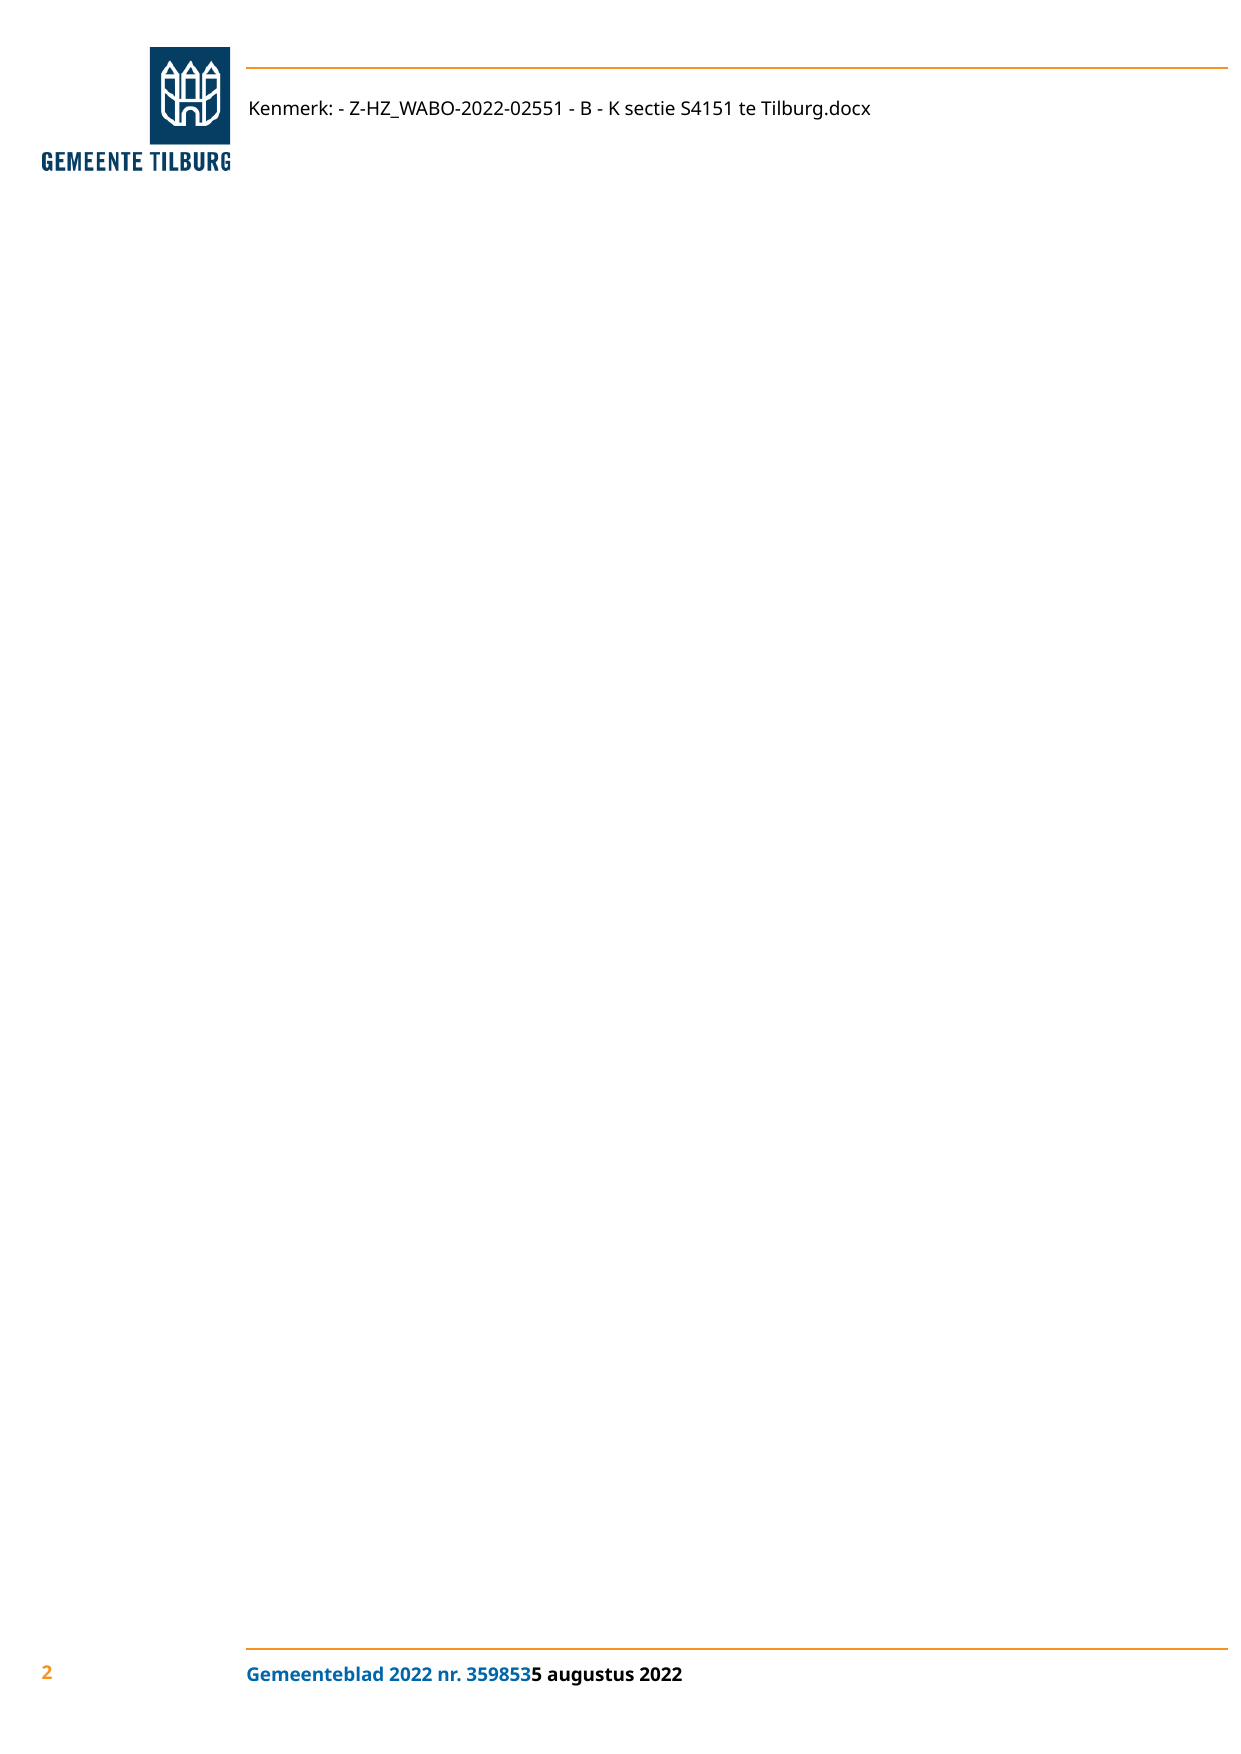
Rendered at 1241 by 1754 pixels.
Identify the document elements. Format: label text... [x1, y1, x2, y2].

text Kenmerk: - Z-HZ_WABO-2022-02551 - B - K sectie S4151 te Tilburg.docx [248, 95, 1152, 121]
picture [41, 47, 231, 172]
